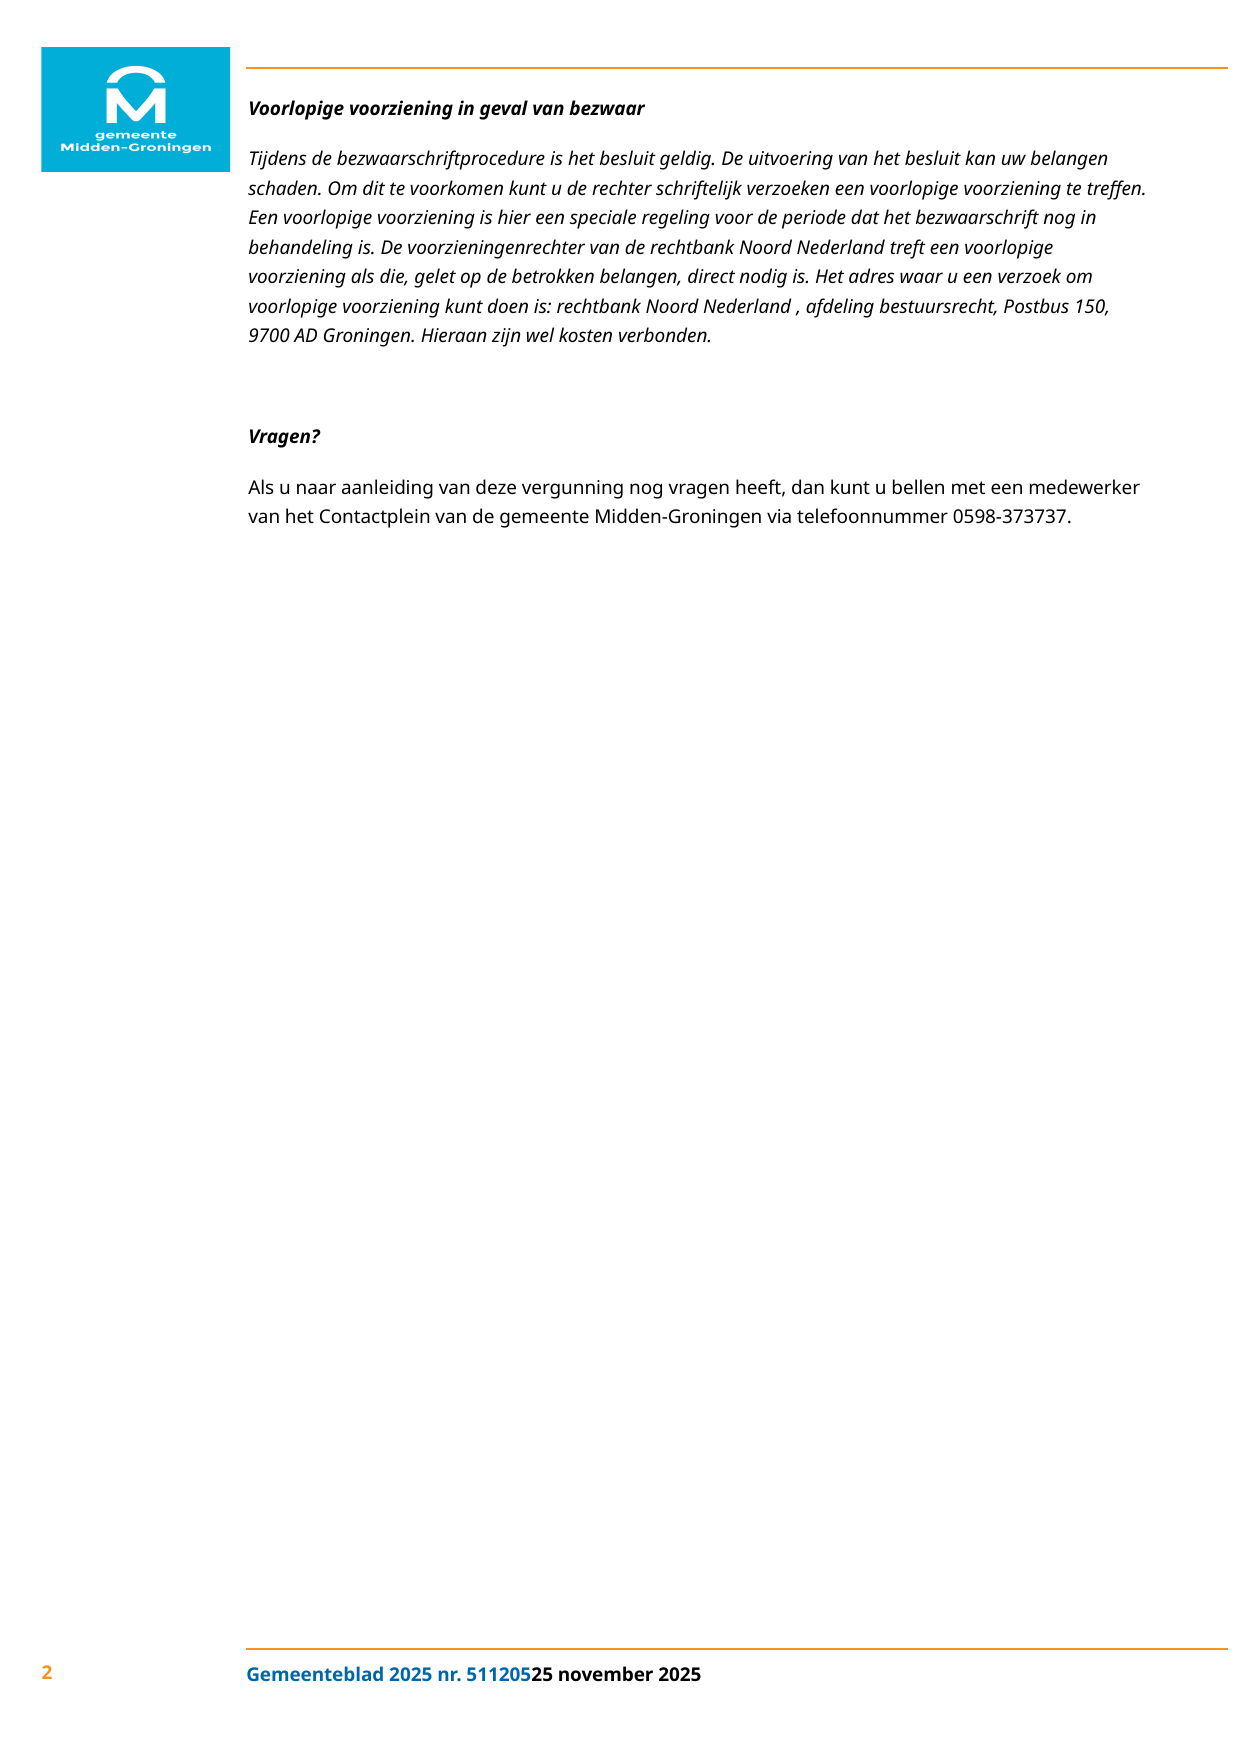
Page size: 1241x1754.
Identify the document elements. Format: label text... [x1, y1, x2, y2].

text Vragen? [248, 423, 1152, 449]
text Tijdens de bezwaarschriftprocedure is het besluit geldig. De uitvoering van het besluit kan uw belangen schaden. Om dit te voorkomen kunt u de rechter schriftelijk verzoeken een voorlopige voorziening te treffen. Een voorlopige voorziening is hier een speciale regeling voor de periode dat het bezwaarschrift nog in behandeling is. De voorzieningenrechter van de rechtbank Noord Nederland treft een voorlopige voorziening als die, gelet op de betrokken belangen, direct nodig is. Het adres waar u een verzoek om voorlopige voorziening kunt doen is: rechtbank Noord Nederland , afdeling bestuursrecht, Postbus 150, 9700 AD Groningen. Hieraan zijn wel kosten verbonden. [248, 145, 1152, 348]
picture [108, 66, 164, 82]
text Voorlopige voorziening in geval van bezwaar [248, 95, 1152, 121]
text Als u naar aanleiding van deze vergunning nog vragen heeft, dan kunt u bellen met een medewerker van het Contactplein van de gemeente Midden-Groningen via telefoonnummer 0598-373737. [248, 474, 1152, 529]
picture [184, 146, 190, 153]
picture [107, 89, 165, 122]
